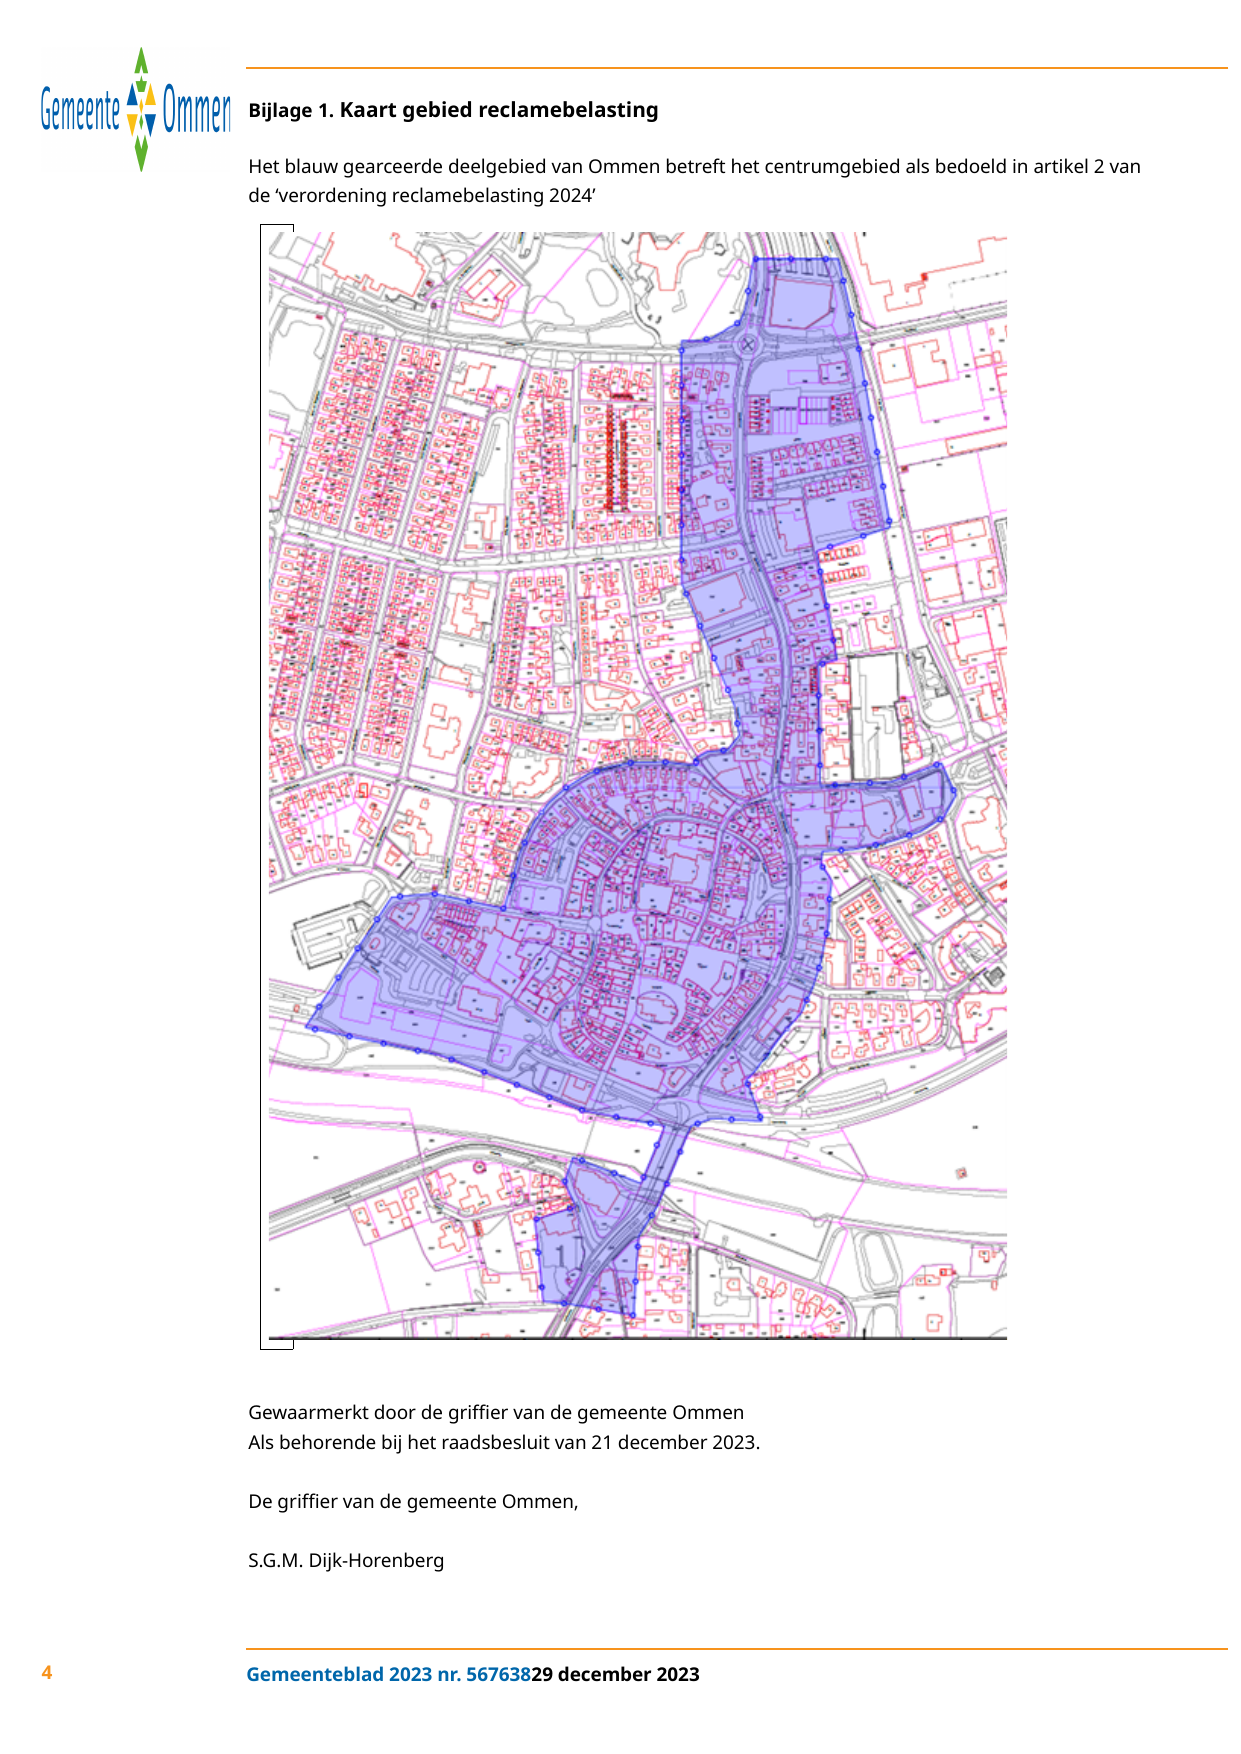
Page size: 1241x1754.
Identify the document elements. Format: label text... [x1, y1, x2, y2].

text S.G.M. Dijk-Horenberg [248, 1547, 1152, 1573]
text Bijlage 1. Kaart gebied reclamebelasting [248, 95, 1152, 123]
text Gewaarmerkt door de griffier van de gemeente Ommen [248, 1399, 1152, 1425]
text Het blauw gearceerde deelgebied van Ommen betreft het centrumgebied als bedoeld in artikel 2 van de ‘verordening reclamebelasting 2024’ [248, 153, 1152, 208]
picture [41, 47, 231, 172]
picture [268, 232, 1008, 1340]
text De griffier van de gemeente Ommen, [248, 1488, 1152, 1514]
text Als behorende bij het raadsbesluit van 21 december 2023. [248, 1429, 1152, 1455]
